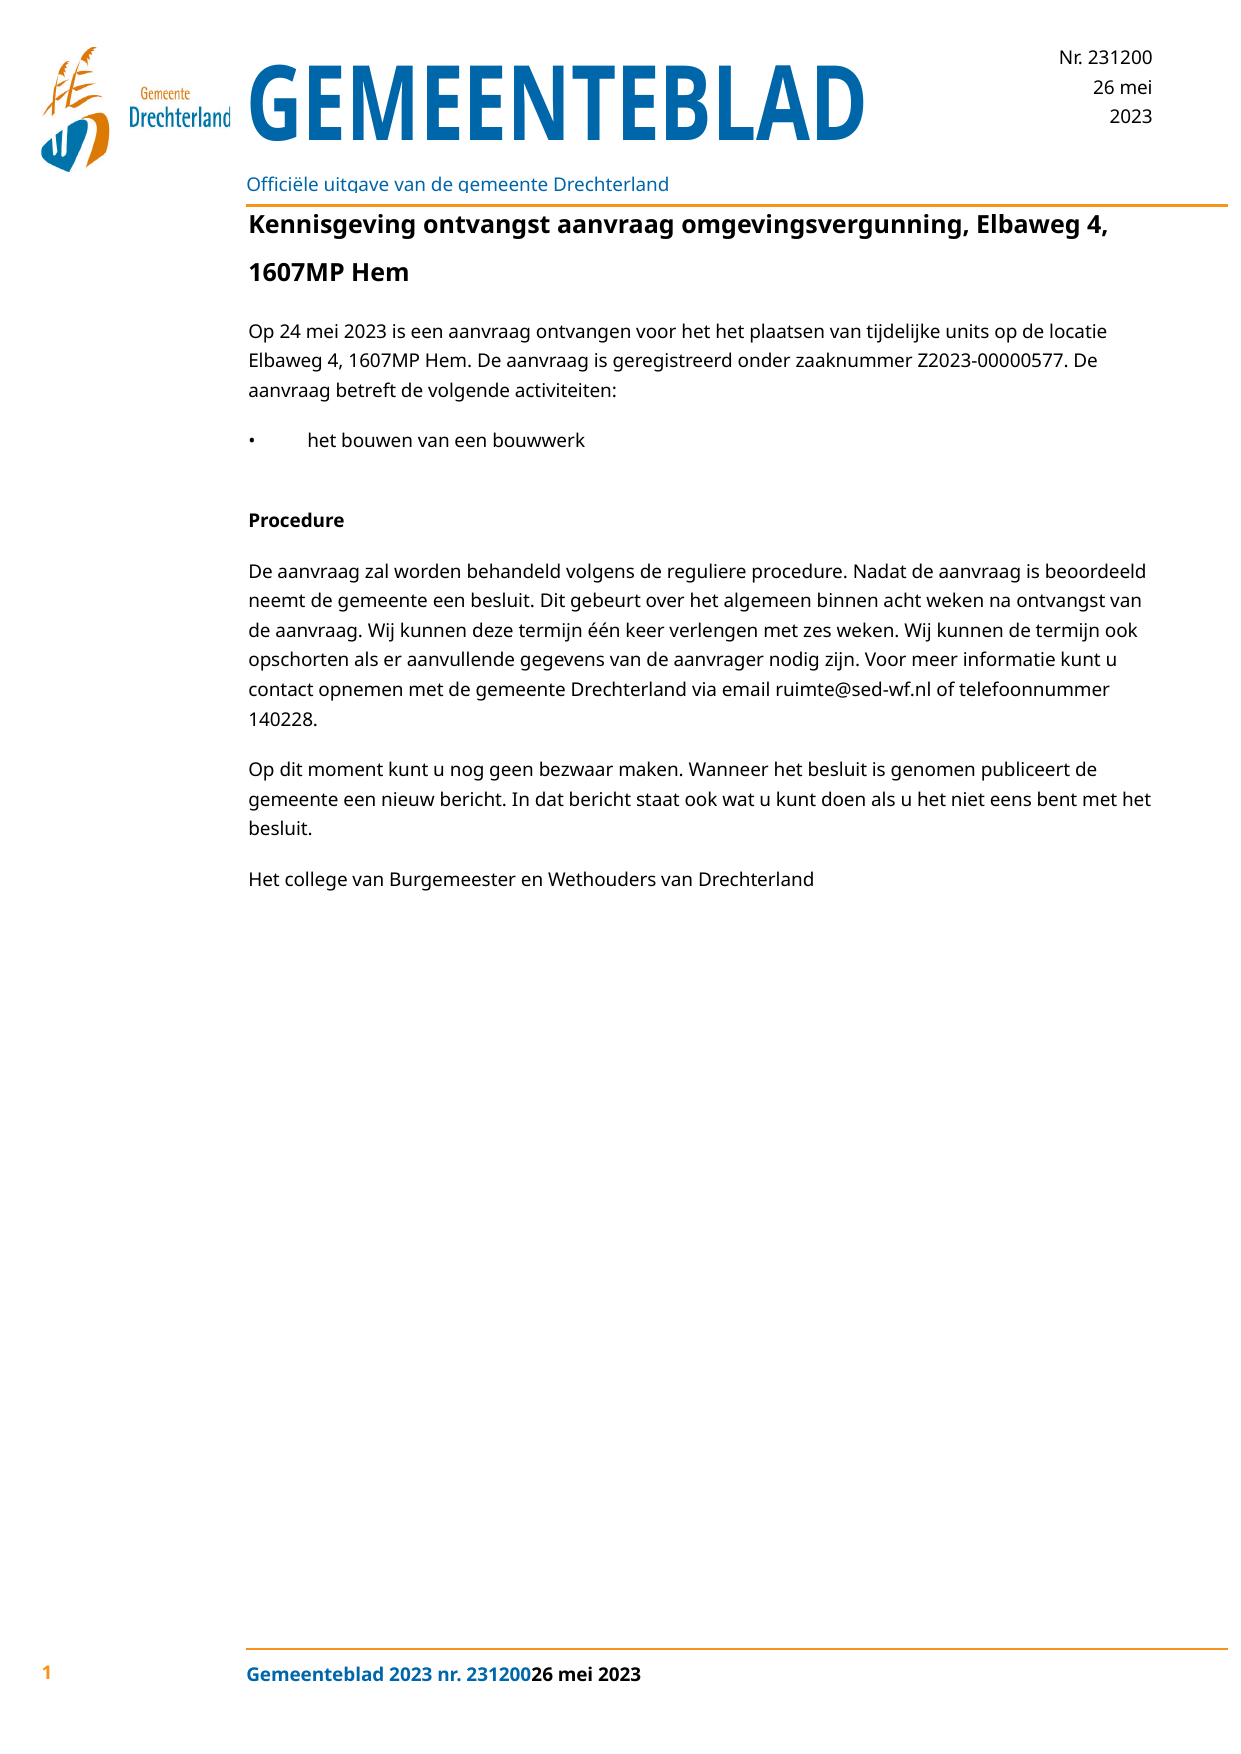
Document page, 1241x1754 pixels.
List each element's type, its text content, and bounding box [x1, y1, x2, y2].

picture [226, 115, 231, 124]
text Het college van Burgemeester en Wethouders van Drechterland [248, 866, 1152, 892]
text Kennisgeving ontvangst aanvraag omgevingsvergunning, Elbaweg 4, 1607MP Hem [248, 207, 1152, 288]
list het bouwen van een bouwwerk [248, 427, 1152, 453]
picture [41, 47, 231, 172]
text Procedure [248, 507, 1152, 533]
text Op 24 mei 2023 is een aanvraag ontvangen voor het het plaatsen van tijdelijke units op de locatie Elbaweg 4, 1607MP Hem. De aanvraag is geregistreerd onder zaaknummer Z2023-00000577. De aanvraag betreft de volgende activiteiten: [248, 318, 1152, 403]
text De aanvraag zal worden behandeld volgens de reguliere procedure. Nadat de aanvraag is beoordeeld neemt de gemeente een besluit. Dit gebeurt over het algemeen binnen acht weken na ontvangst van de aanvraag. Wij kunnen deze termijn één keer verlengen met zes weken. Wij kunnen de termijn ook opschorten als er aanvullende gegevens van de aanvrager nodig zijn. Voor meer informatie kunt u contact opnemen met de gemeente Drechterland via email ruimte@sed-wf.nl of telefoonnummer 140228. [248, 558, 1152, 732]
text Op dit moment kunt u nog geen bezwaar maken. Wanneer het besluit is genomen publiceert de gemeente een nieuw bericht. In dat bericht staat ook wat u kunt doen als u het niet eens bent met het besluit. [248, 756, 1152, 841]
picture [41, 158, 64, 172]
